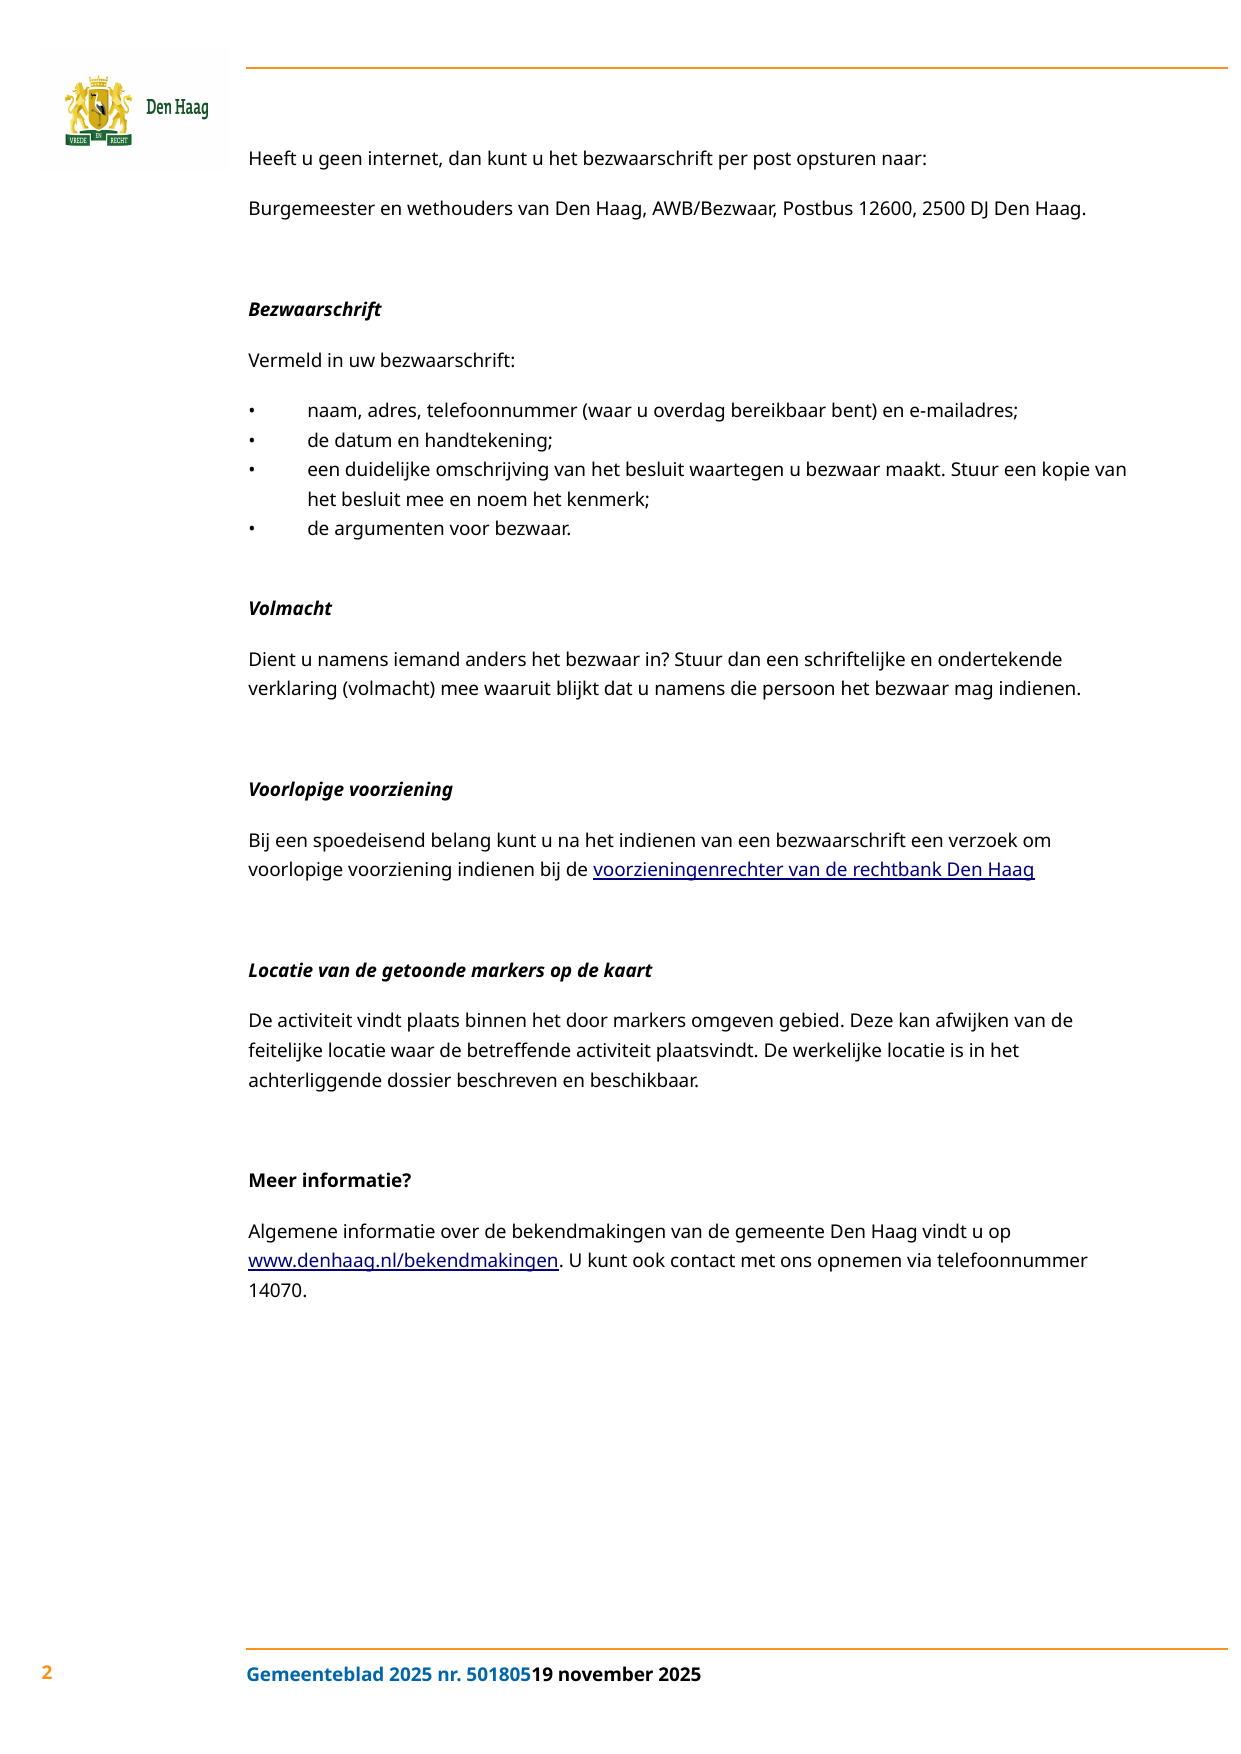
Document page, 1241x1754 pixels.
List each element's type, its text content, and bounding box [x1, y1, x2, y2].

list de argumenten voor bezwaar. [248, 516, 1152, 541]
text Locatie van de getoonde markers op de kaart [248, 957, 1152, 983]
text Burgemeester en wethouders van Den Haag, AWB/Bezwaar, Postbus 12600, 2500 DJ Den Haag. [248, 196, 1152, 221]
text Volmacht [248, 596, 1152, 621]
picture [41, 47, 231, 172]
text Bij een spoedeisend belang kunt u na het indienen van een bezwaarschrift een verzoek om voorlopige voorziening indienen bij de voorzieningenrechter van de rechtbank Den Haag [248, 827, 1152, 882]
list een duidelijke omschrijving van het besluit waartegen u bezwaar maakt. Stuur een kopie van het besluit mee en noem het kenmerk; [248, 456, 1152, 512]
text Heeft u geen internet, dan kunt u het bezwaarschrift per post opsturen naar: [248, 145, 1152, 171]
text Bezwaarschrift [248, 296, 1152, 322]
text Voorlopige voorziening [248, 776, 1152, 802]
list naam, adres, telefoonnummer (waar u overdag bereikbaar bent) en e-mailadres; [248, 397, 1152, 423]
text Meer informatie? [248, 1168, 1152, 1193]
text Vermeld in uw bezwaarschrift: [248, 347, 1152, 373]
text De activiteit vindt plaats binnen het door markers omgeven gebied. Deze kan afwijken van de feitelijke locatie waar de betreffende activiteit plaatsvindt. De werkelijke locatie is in het achterliggende dossier beschreven en beschikbaar. [248, 1008, 1152, 1093]
list de datum en handtekening; [248, 427, 1152, 453]
text Dient u namens iemand anders het bezwaar in? Stuur dan een schriftelijke en ondertekende verklaring (volmacht) mee waaruit blijkt dat u namens die persoon het bezwaar mag indienen. [248, 646, 1152, 701]
text Algemene informatie over de bekendmakingen van de gemeente Den Haag vindt u op www.denhaag.nl/bekendmakingen. U kunt ook contact met ons opnemen via telefoonnummer 14070. [248, 1218, 1152, 1303]
